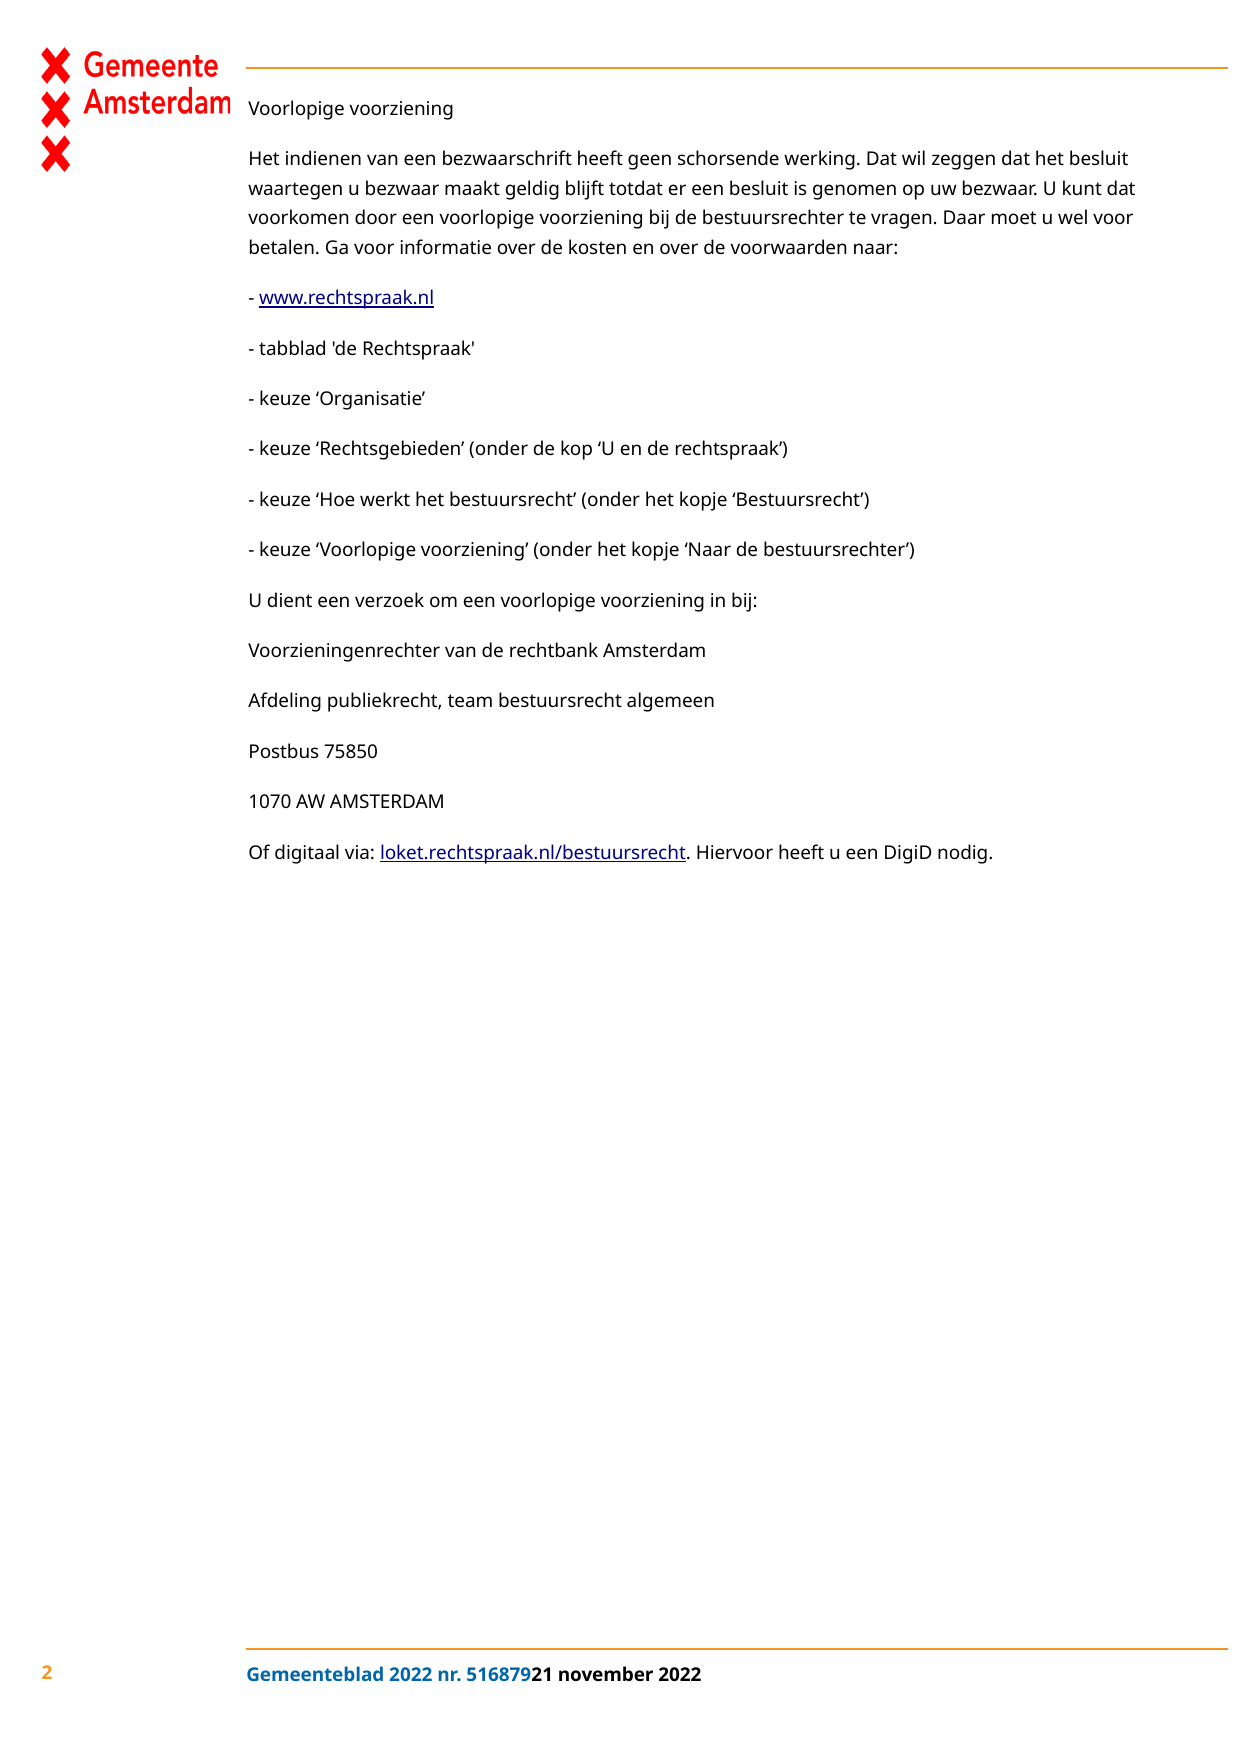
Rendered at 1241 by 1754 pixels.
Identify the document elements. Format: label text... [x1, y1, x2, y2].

text Of digitaal via: loket.rechtspraak.nl/bestuursrecht. Hiervoor heeft u een DigiD nodig. [248, 839, 1152, 865]
text - keuze ‘Hoe werkt het bestuursrecht’ (onder het kopje ‘Bestuursrecht’) [248, 486, 1152, 512]
text Postbus 75850 [248, 738, 1152, 764]
text - tabblad 'de Rechtspraak' [248, 335, 1152, 361]
picture [41, 47, 231, 172]
text - www.rechtspraak.nl [248, 284, 1152, 310]
text 1070 AW AMSTERDAM [248, 788, 1152, 814]
text Voorlopige voorziening [248, 95, 1152, 121]
text - keuze ‘Voorlopige voorziening’ (onder het kopje ‘Naar de bestuursrechter’) [248, 536, 1152, 562]
text Het indienen van een bezwaarschrift heeft geen schorsende werking. Dat wil zeggen dat het besluit waartegen u bezwaar maakt geldig blijft totdat er een besluit is genomen op uw bezwaar. U kunt dat voorkomen door een voorlopige voorziening bij de bestuursrechter te vragen. Daar moet u wel voor betalen. Ga voor informatie over de kosten en over de voorwaarden naar: [248, 145, 1152, 260]
text - keuze ‘Organisatie’ [248, 385, 1152, 411]
text - keuze ‘Rechtsgebieden’ (onder de kop ‘U en de rechtspraak’) [248, 436, 1152, 461]
text Afdeling publiekrecht, team bestuursrecht algemeen [248, 688, 1152, 713]
text Voorzieningenrechter van de rechtbank Amsterdam [248, 637, 1152, 663]
text U dient een verzoek om een voorlopige voorziening in bij: [248, 587, 1152, 613]
